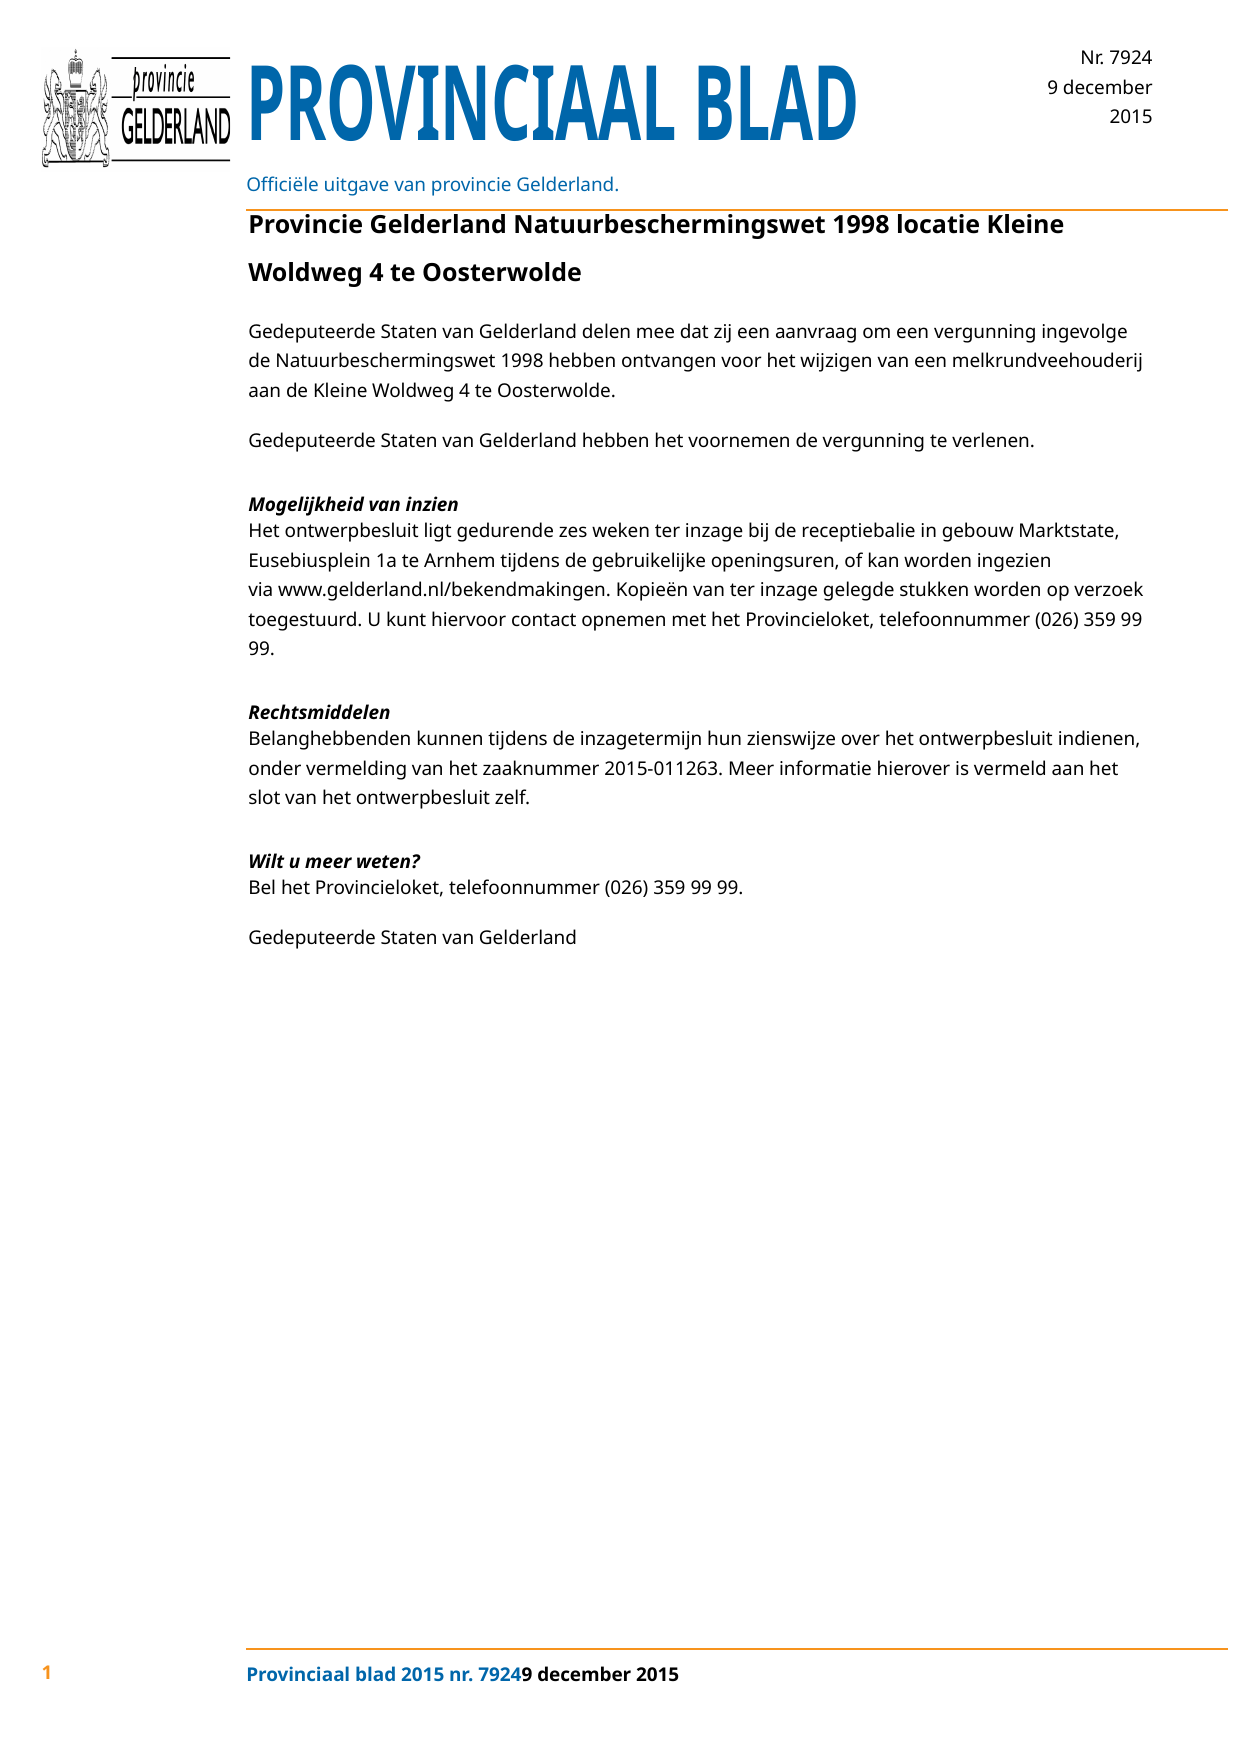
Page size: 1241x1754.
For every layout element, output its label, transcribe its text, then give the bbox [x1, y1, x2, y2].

text Wilt u meer weten? [248, 848, 1152, 874]
text Het ontwerpbesluit ligt gedurende zes weken ter inzage bij de receptiebalie in gebouw Marktstate, Eusebiusplein 1a te Arnhem tijdens de gebruikelijke openingsuren, of kan worden ingezien via www.gelderland.nl/bekendmakingen. Kopieën van ter inzage gelegde stukken worden op verzoek toegestuurd. U kunt hiervoor contact opnemen met het Provincieloket, telefoonnummer (026) 359 99 99. [248, 517, 1152, 661]
text Gedeputeerde Staten van Gelderland hebben het voornemen de vergunning te verlenen. [248, 427, 1152, 453]
text Mogelijkheid van inzien [248, 491, 1152, 517]
text Rechtsmiddelen [248, 699, 1152, 725]
text Belanghebbenden kunnen tijdens de inzagetermijn hun zienswijze over het ontwerpbesluit indienen, onder vermelding van het zaaknummer 2015-011263. Meer informatie hierover is vermeld aan het slot van het ontwerpbesluit zelf. [248, 725, 1152, 810]
text Gedeputeerde Staten van Gelderland [248, 924, 1152, 950]
text Bel het Provincieloket, telefoonnummer (026) 359 99 99. [248, 874, 1152, 900]
picture [41, 47, 231, 172]
text Provincie Gelderland Natuurbeschermingswet 1998 locatie Kleine Woldweg 4 te Oosterwolde [248, 211, 1152, 288]
text Gedeputeerde Staten van Gelderland delen mee dat zij een aanvraag om een vergunning ingevolge de Natuurbeschermingswet 1998 hebben ontvangen voor het wijzigen van een melkrundveehouderij aan de Kleine Woldweg 4 te Oosterwolde. [248, 318, 1152, 403]
